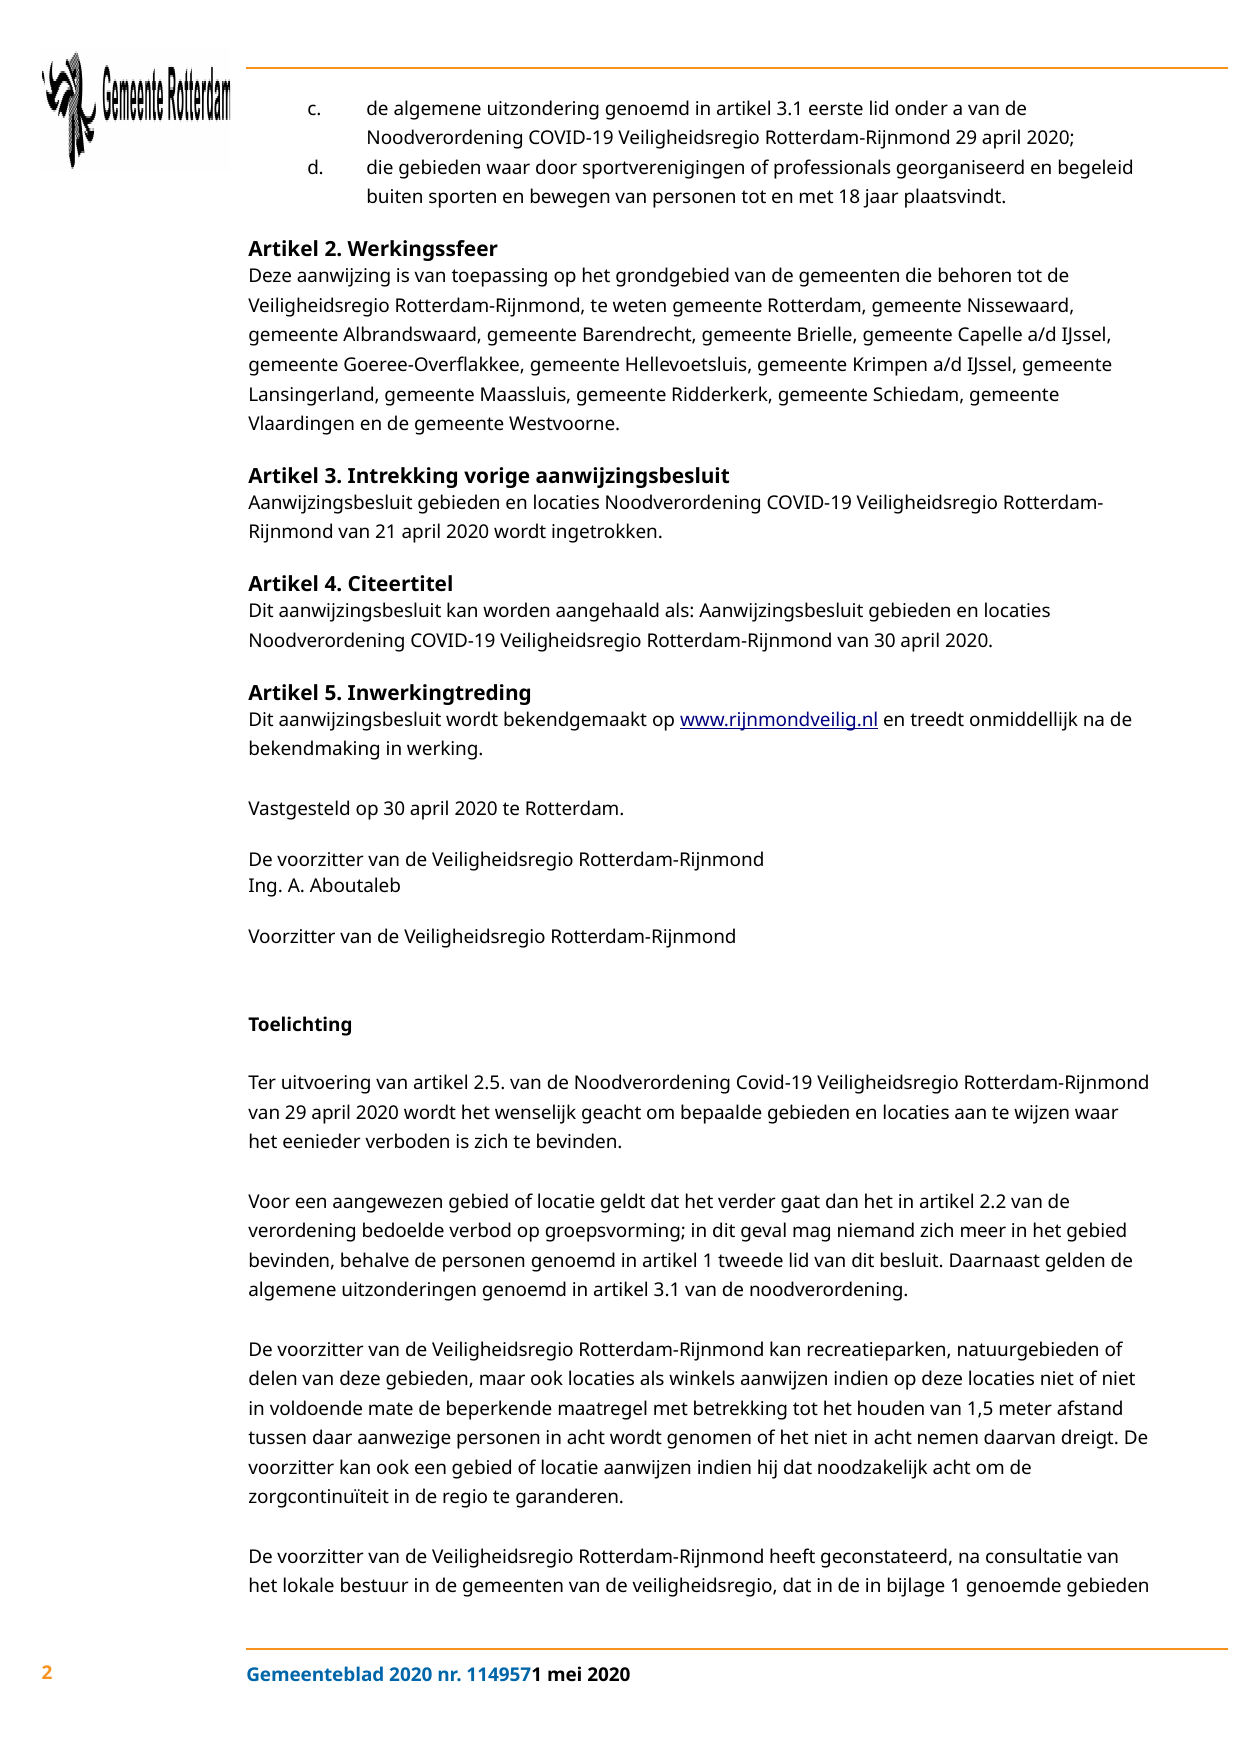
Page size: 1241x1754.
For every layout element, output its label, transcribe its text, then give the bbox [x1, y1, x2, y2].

text De voorzitter van de Veiligheidsregio Rotterdam-Rijnmond heeft geconstateerd, na consultatie van het lokale bestuur in de gemeenten van de veiligheidsregio, dat in de in bijlage 1 genoemde gebieden [248, 1543, 1152, 1598]
text Ing. A. Aboutaleb [248, 872, 1152, 898]
text Artikel 3. Intrekking vorige aanwijzingsbesluit [248, 461, 1152, 489]
text De voorzitter van de Veiligheidsregio Rotterdam-Rijnmond kan recreatieparken, natuurgebieden of delen van deze gebieden, maar ook locaties als winkels aanwijzen indien op deze locaties niet of niet in voldoende mate de beperkende maatregel met betrekking tot het houden van 1,5 meter afstand tussen daar aanwezige personen in acht wordt genomen of het niet in acht nemen daarvan dreigt. De voorzitter kan ook een gebied of locatie aanwijzen indien hij dat noodzakelijk acht om de zorgcontinuïteit in de regio te garanderen. [248, 1336, 1152, 1509]
text Artikel 4. Citeertitel [248, 569, 1152, 598]
text Voor een aangewezen gebied of locatie geldt dat het verder gaat dan het in artikel 2.2 van de verordening bedoelde verbod op groepsvorming; in dit geval mag niemand zich meer in het gebied bevinden, behalve de personen genoemd in artikel 1 tweede lid van dit besluit. Daarnaast gelden de algemene uitzonderingen genoemd in artikel 3.1 van de noodverordening. [248, 1188, 1152, 1302]
text Artikel 2. Werkingssfeer [248, 234, 1152, 262]
text Artikel 5. Inwerkingtreding [248, 678, 1152, 706]
text Aanwijzingsbesluit gebieden en locaties Noodverordening COVID-19 Veiligheidsregio Rotterdam-Rijnmond van 21 april 2020 wordt ingetrokken. [248, 489, 1152, 544]
list die gebieden waar door sportverenigingen of professionals georganiseerd en begeleid buiten sporten en bewegen van personen tot en met 18 jaar plaatsvindt. [307, 154, 1152, 209]
text De voorzitter van de Veiligheidsregio Rotterdam-Rijnmond [248, 846, 1152, 872]
text Vastgesteld op 30 april 2020 te Rotterdam. [248, 795, 1152, 821]
list de algemene uitzondering genoemd in artikel 3.1 eerste lid onder a van de Noodverordening COVID-19 Veiligheidsregio Rotterdam-Rijnmond 29 april 2020; [307, 95, 1152, 150]
text Deze aanwijzing is van toepassing op het grondgebied van de gemeenten die behoren tot de Veiligheidsregio Rotterdam-Rijnmond, te weten gemeente Rotterdam, gemeente Nissewaard, gemeente Albrandswaard, gemeente Barendrecht, gemeente Brielle, gemeente Capelle a/d IJssel, gemeente Goeree-Overflakkee, gemeente Hellevoetsluis, gemeente Krimpen a/d IJssel, gemeente Lansingerland, gemeente Maassluis, gemeente Ridderkerk, gemeente Schiedam, gemeente Vlaardingen en de gemeente Westvoorne. [248, 262, 1152, 436]
picture [41, 47, 231, 172]
text Voorzitter van de Veiligheidsregio Rotterdam-Rijnmond [248, 923, 1152, 949]
text Toelichting [248, 1001, 1152, 1040]
text Dit aanwijzingsbesluit wordt bekendgemaakt op www.rijnmondveilig.nl en treedt onmiddellijk na de bekendmaking in werking. [248, 706, 1152, 761]
text Dit aanwijzingsbesluit kan worden aangehaald als: Aanwijzingsbesluit gebieden en locaties Noodverordening COVID-19 Veiligheidsregio Rotterdam-Rijnmond van 30 april 2020. [248, 598, 1152, 653]
text Ter uitvoering van artikel 2.5. van de Noodverordening Covid-19 Veiligheidsregio Rotterdam-Rijnmond van 29 april 2020 wordt het wenselijk geacht om bepaalde gebieden en locaties aan te wijzen waar het eenieder verboden is zich te bevinden. [248, 1069, 1152, 1154]
